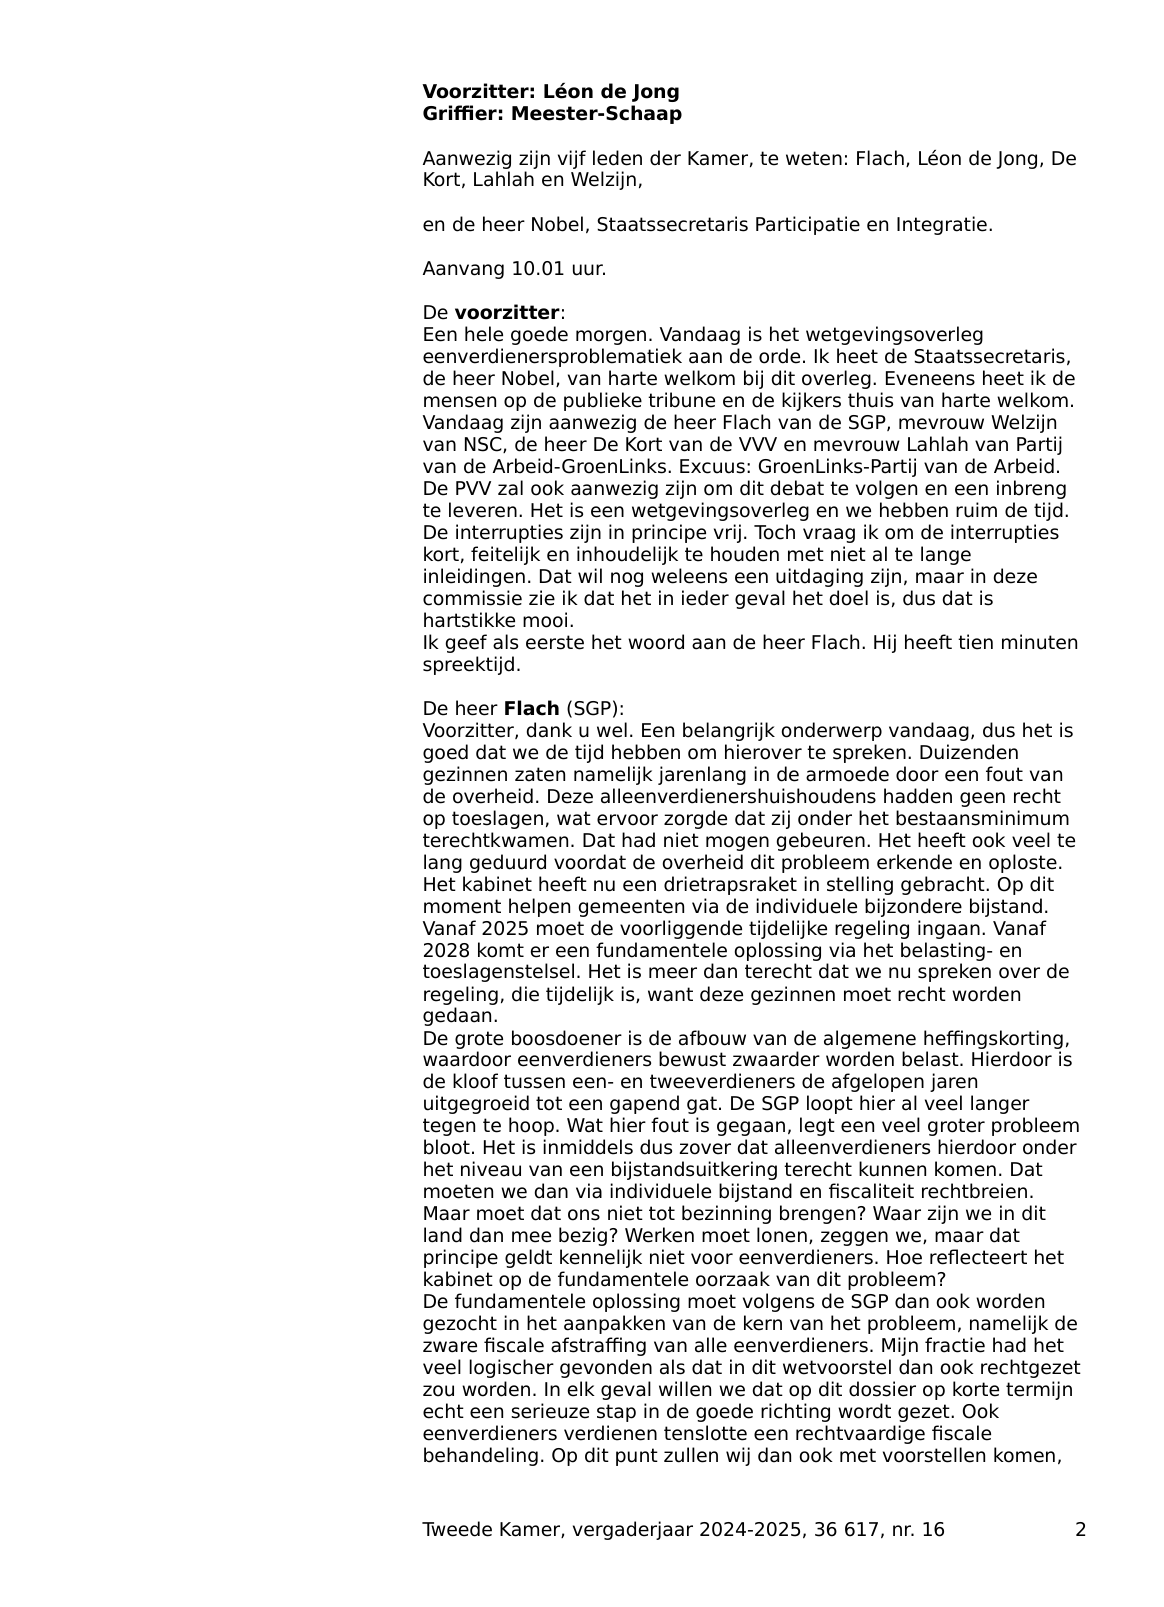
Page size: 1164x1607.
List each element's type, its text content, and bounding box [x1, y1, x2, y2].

text Griffier: Meester-Schaap [422, 103, 1087, 125]
text Voorzitter: Léon de Jong [422, 81, 1087, 103]
text Voorzitter, dank u wel. Een belangrijk onderwerp vandaag, dus het is goed dat we de tijd hebben om hierover te spreken. Duizenden gezinnen zaten namelijk jarenlang in de armoede door een fout van de overheid. Deze alleenverdienershuishoudens hadden geen recht op toeslagen, wat ervoor zorgde dat zij onder het bestaansminimum terechtkwamen. Dat had niet mogen gebeuren. Het heeft ook veel te lang geduurd voordat de overheid dit probleem erkende en oploste. Het kabinet heeft nu een drietrapsraket in stelling gebracht. Op dit moment helpen gemeenten via de individuele bijzondere bijstand. Vanaf 2025 moet de voorliggende tijdelijke regeling ingaan. Vanaf 2028 komt er een fundamentele oplossing via het belasting- en toeslagenstelsel. Het is meer dan terecht dat we nu spreken over de regeling, die tijdelijk is, want deze gezinnen moet recht worden gedaan. [422, 720, 1087, 1027]
text Aanvang 10.01 uur. [422, 258, 1087, 280]
text Ik geef als eerste het woord aan de heer Flach. Hij heeft tien minuten spreektijd. [422, 632, 1087, 676]
text Aanwezig zijn vijf leden der Kamer, te weten: Flach, Léon de Jong, De Kort, Lahlah en Welzijn, [422, 147, 1087, 191]
text De grote boosdoener is de afbouw van de algemene heffingskorting, waardoor eenverdieners bewust zwaarder worden belast. Hierdoor is de kloof tussen een- en tweeverdieners de afgelopen jaren uitgegroeid tot een gapend gat. De SGP loopt hier al veel langer tegen te hoop. Wat hier fout is gegaan, legt een veel groter probleem bloot. Het is inmiddels dus zover dat alleenverdieners hierdoor onder het niveau van een bijstandsuitkering terecht kunnen komen. Dat moeten we dan via individuele bijstand en fiscaliteit rechtbreien. Maar moet dat ons niet tot bezinning brengen? Waar zijn we in dit land dan mee bezig? Werken moet lonen, zeggen we, maar dat principe geldt kennelijk niet voor eenverdieners. Hoe reflecteert het kabinet op de fundamentele oorzaak van dit probleem? [422, 1027, 1087, 1291]
text De voorzitter: [422, 302, 1087, 324]
text en de heer Nobel, Staatssecretaris Participatie en Integratie. [422, 213, 1087, 236]
text Een hele goede morgen. Vandaag is het wetgevingsoverleg eenverdienersproblematiek aan de orde. Ik heet de Staatssecretaris, de heer Nobel, van harte welkom bij dit overleg. Eveneens heet ik de mensen op de publieke tribune en de kijkers thuis van harte welkom. Vandaag zijn aanwezig de heer Flach van de SGP, mevrouw Welzijn van NSC, de heer De Kort van de VVV en mevrouw Lahlah van Partij van de Arbeid-GroenLinks. Excuus: GroenLinks-Partij van de Arbeid. De PVV zal ook aanwezig zijn om dit debat te volgen en een inbreng te leveren. Het is een wetgevingsoverleg en we hebben ruim de tijd. De interrupties zijn in principe vrij. Toch vraag ik om de interrupties kort, feitelijk en inhoudelijk te houden met niet al te lange inleidingen. Dat wil nog weleens een uitdaging zijn, maar in deze commissie zie ik dat het in ieder geval het doel is, dus dat is hartstikke mooi. [422, 324, 1087, 632]
text De heer Flach (SGP): [422, 698, 1087, 720]
text De fundamentele oplossing moet volgens de SGP dan ook worden gezocht in het aanpakken van de kern van het probleem, namelijk de zware fiscale afstraffing van alle eenverdieners. Mijn fractie had het veel logischer gevonden als dat in dit wetvoorstel dan ook rechtgezet zou worden. In elk geval willen we dat op dit dossier op korte termijn echt een serieuze stap in de goede richting wordt gezet. Ook eenverdieners verdienen tenslotte een rechtvaardige fiscale behandeling. Op dit punt zullen wij dan ook met voorstellen komen, [422, 1291, 1087, 1467]
